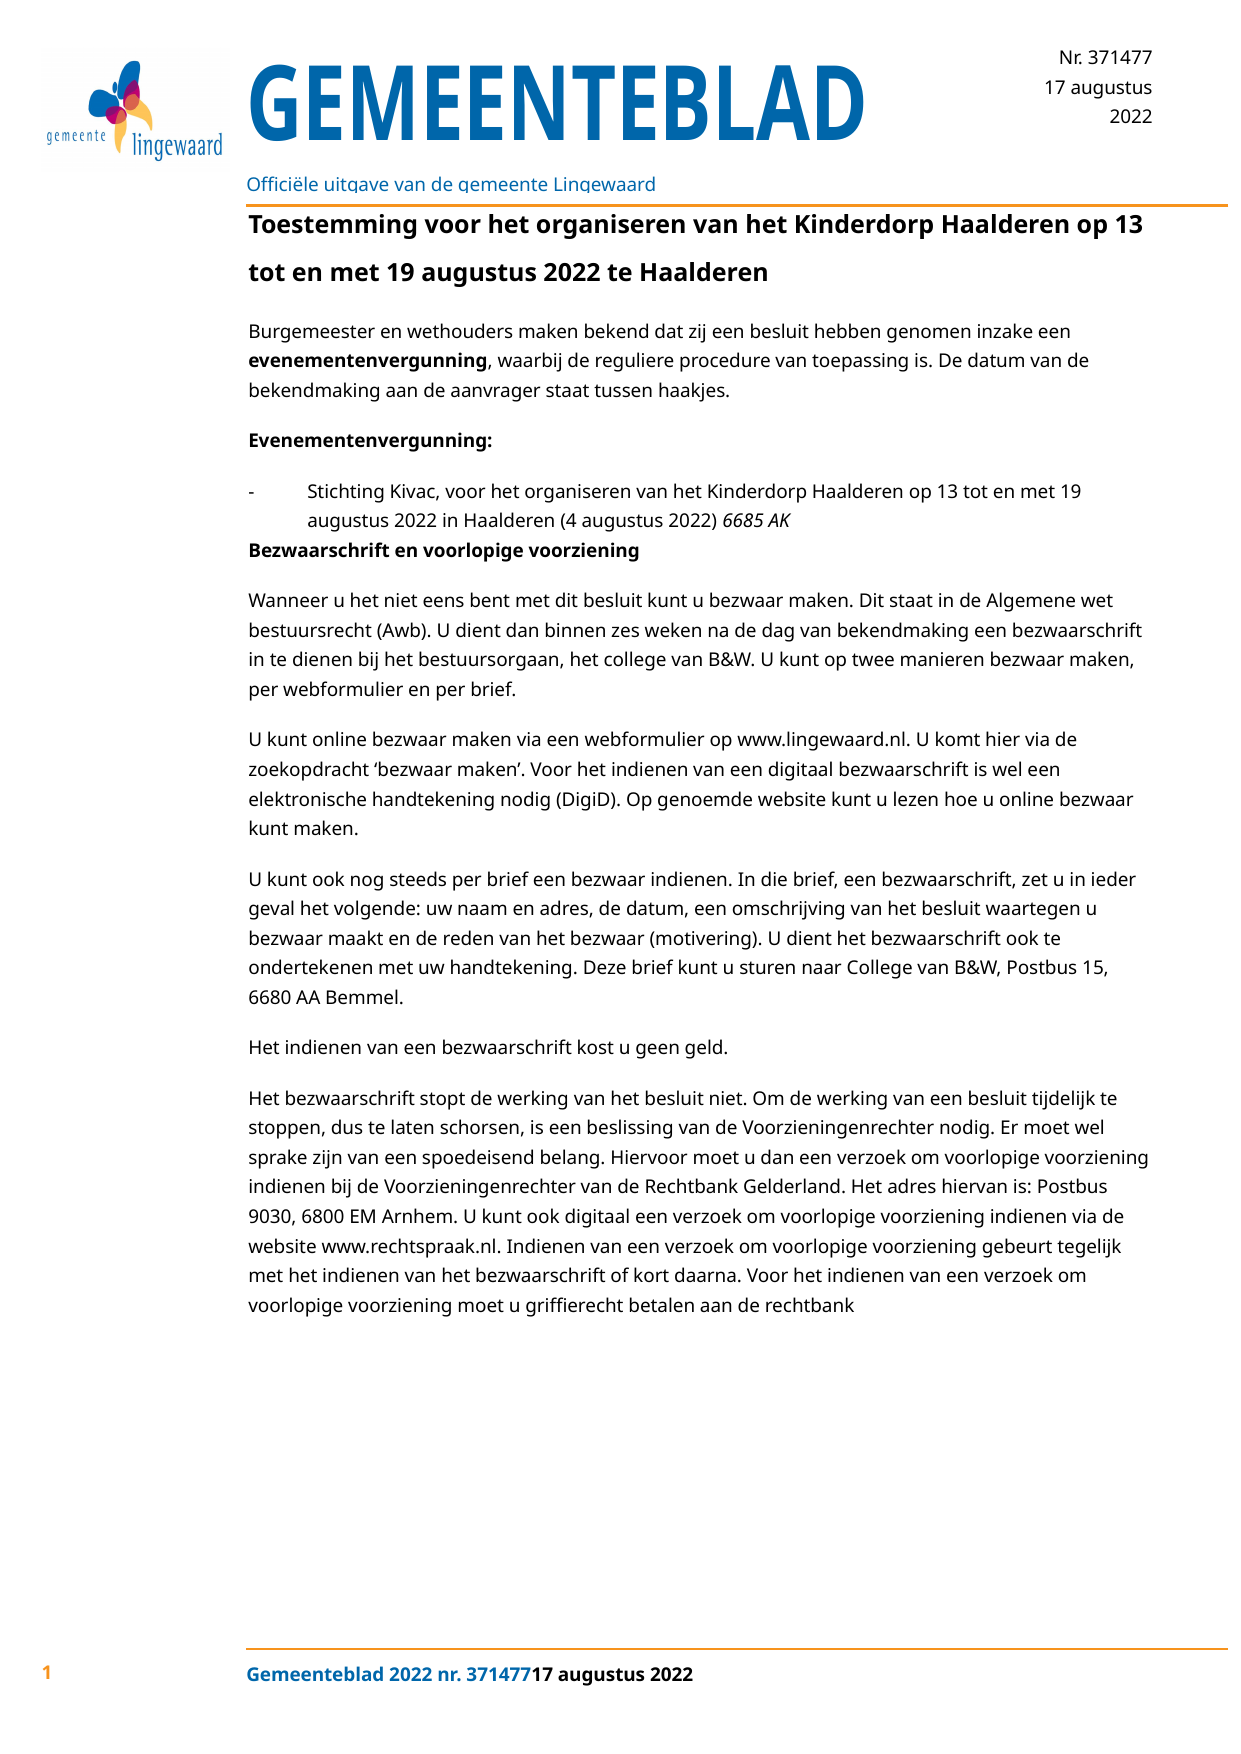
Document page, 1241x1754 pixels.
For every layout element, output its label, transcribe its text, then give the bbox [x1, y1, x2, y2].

text U kunt online bezwaar maken via een webformulier op www.lingewaard.nl. U komt hier via de zoekopdracht ‘bezwaar maken’. Voor het indienen van een digitaal bezwaarschrift is wel een elektronische handtekening nodig (DigiD). Op genoemde website kunt u lezen hoe u online bezwaar kunt maken. [248, 727, 1152, 841]
text Bezwaarschrift en voorlopige voorziening [248, 537, 1152, 563]
text Wanneer u het niet eens bent met dit besluit kunt u bezwaar maken. Dit staat in de Algemene wet bestuursrecht (Awb). U dient dan binnen zes weken na de dag van bekendmaking een bezwaarschrift in te dienen bij het bestuursorgaan, het college van B&W. U kunt op twee manieren bezwaar maken, per webformulier en per brief. [248, 587, 1152, 702]
text Het indienen van een bezwaarschrift kost u geen geld. [248, 1034, 1152, 1060]
picture [41, 47, 231, 172]
text U kunt ook nog steeds per brief een bezwaar indienen. In die brief, een bezwaarschrift, zet u in ieder geval het volgende: uw naam en adres, de datum, een omschrijving van het besluit waartegen u bezwaar maakt en de reden van het bezwaar (motivering). U dient het bezwaarschrift ook te ondertekenen met uw handtekening. Deze brief kunt u sturen naar College van B&W, Postbus 15, 6680 AA Bemmel. [248, 866, 1152, 1010]
text Burgemeester en wethouders maken bekend dat zij een besluit hebben genomen inzake een evenementenvergunning, waarbij de reguliere procedure van toepassing is. De datum van de bekendmaking aan de aanvrager staat tussen haakjes. [248, 318, 1152, 403]
text Toestemming voor het organiseren van het Kinderdorp Haalderen op 13 tot en met 19 augustus 2022 te Haalderen [248, 207, 1152, 288]
text Het bezwaarschrift stopt de werking van het besluit niet. Om de werking van een besluit tijdelijk te stoppen, dus te laten schorsen, is een beslissing van de Voorzieningenrechter nodig. Er moet wel sprake zijn van een spoedeisend belang. Hiervoor moet u dan een verzoek om voorlopige voorziening indienen bij de Voorzieningenrechter van de Rechtbank Gelderland. Het adres hiervan is: Postbus 9030, 6800 EM Arnhem. U kunt ook digitaal een verzoek om voorlopige voorziening indienen via de website www.rechtspraak.nl. Indienen van een verzoek om voorlopige voorziening gebeurt tegelijk met het indienen van het bezwaarschrift of kort daarna. Voor het indienen van een verzoek om voorlopige voorziening moet u griffierecht betalen aan de rechtbank [248, 1085, 1152, 1318]
text Evenementenvergunning: [248, 427, 1152, 453]
list Stichting Kivac, voor het organiseren van het Kinderdorp Haalderen op 13 tot en met 19 augustus 2022 in Haalderen (4 augustus 2022) 6685 AK [248, 478, 1152, 533]
